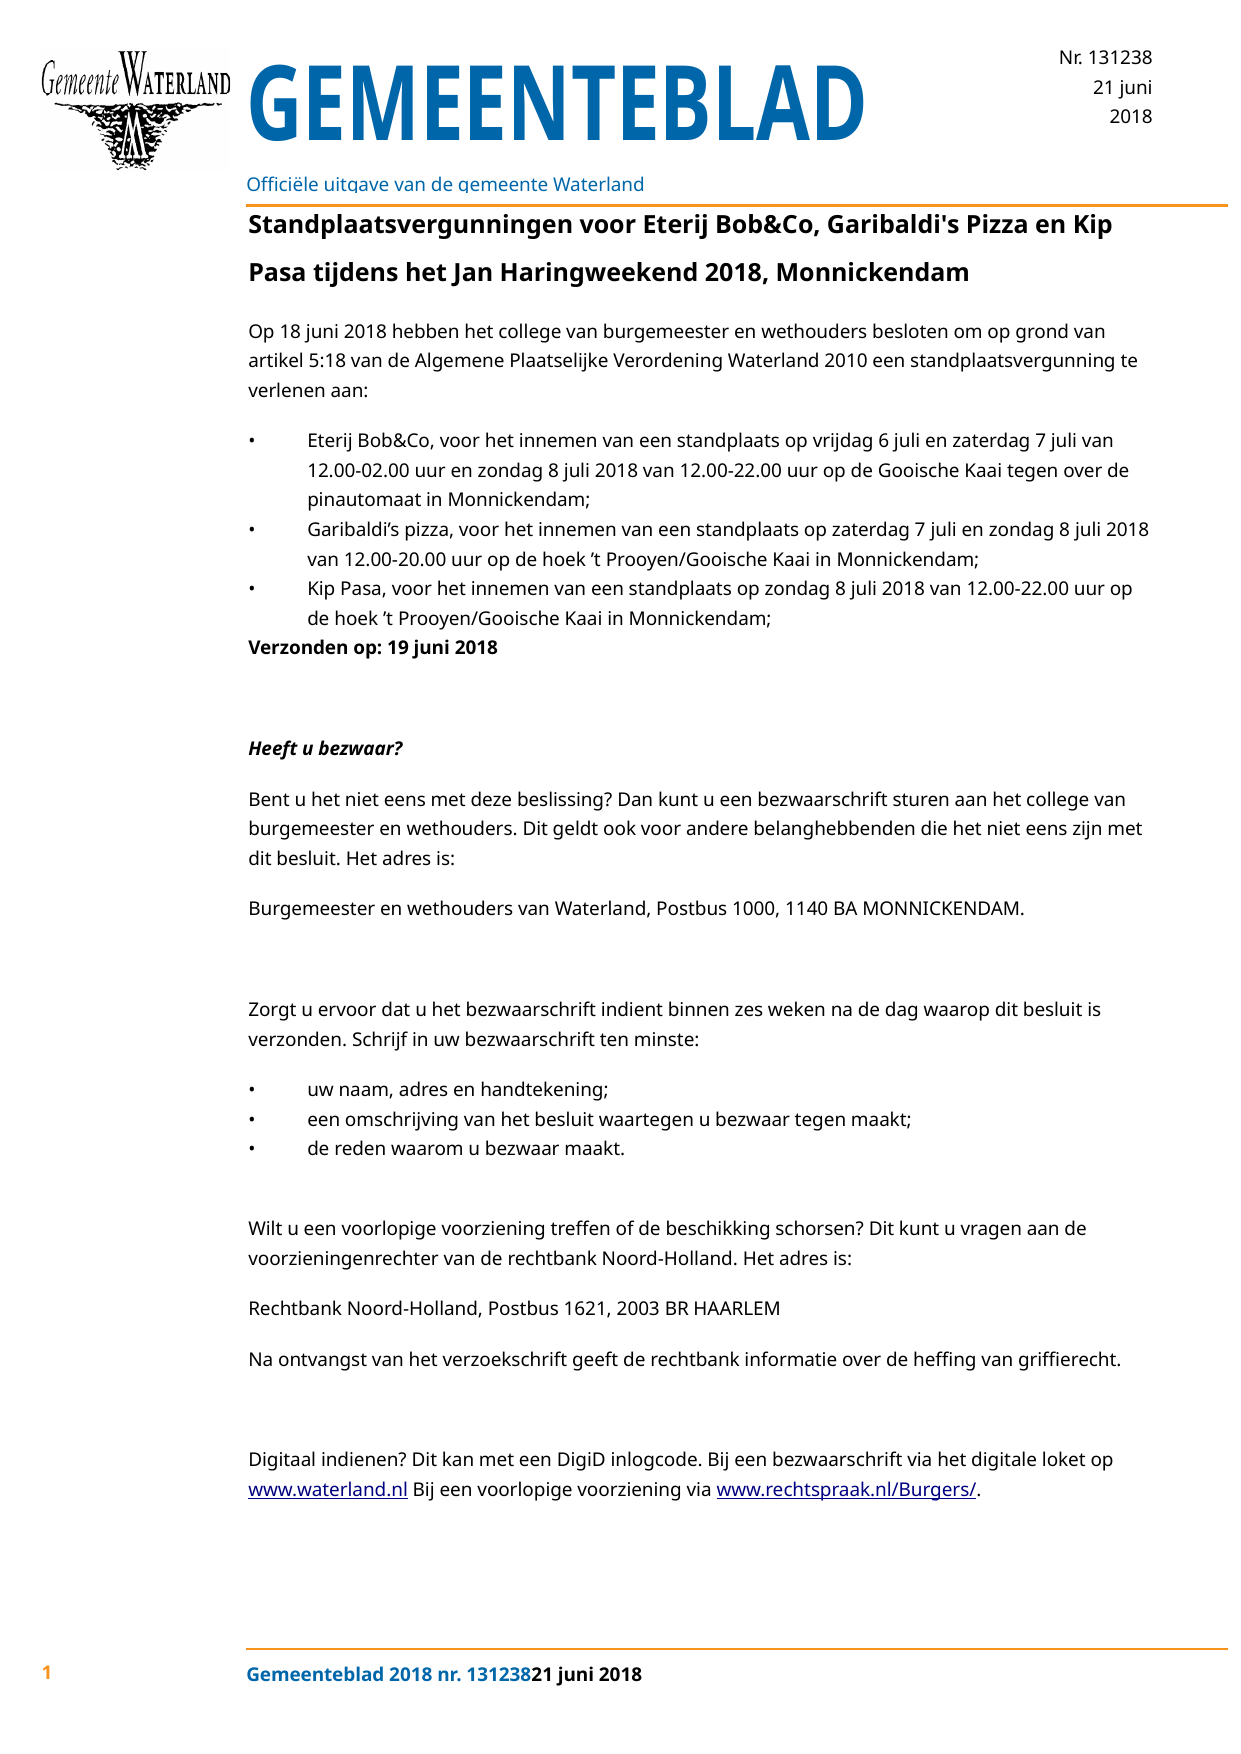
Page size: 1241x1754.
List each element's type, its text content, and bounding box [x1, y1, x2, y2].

list Eterij Bob&Co, voor het innemen van een standplaats op vrijdag 6 juli en zaterdag 7 juli van 12.00-02.00 uur en zondag 8 juli 2018 van 12.00-22.00 uur op de Gooische Kaai tegen over de pinautomaat in Monnickendam; [248, 427, 1152, 512]
picture [41, 47, 231, 172]
text Op 18 juni 2018 hebben het college van burgemeester en wethouders besloten om op grond van artikel 5:18 van de Algemene Plaatselijke Verordening Waterland 2010 een standplaatsvergunning te verlenen aan: [248, 318, 1152, 403]
text Bent u het niet eens met deze beslissing? Dan kunt u een bezwaarschrift sturen aan het college van burgemeester en wethouders. Dit geldt ook voor andere belanghebbenden die het niet eens zijn met dit besluit. Het adres is: [248, 786, 1152, 871]
list een omschrijving van het besluit waartegen u bezwaar tegen maakt; [248, 1106, 1152, 1132]
text Verzonden op: 19 juni 2018 [248, 634, 1152, 660]
text Na ontvangst van het verzoekschrift geeft de rechtbank informatie over de heffing van griffierecht. [248, 1346, 1152, 1372]
text Standplaatsvergunningen voor Eterij Bob&Co, Garibaldi's Pizza en Kip Pasa tijdens het Jan Haringweekend 2018, Monnickendam [248, 207, 1152, 288]
list de reden waarom u bezwaar maakt. [248, 1135, 1152, 1161]
list Kip Pasa, voor het innemen van een standplaats op zondag 8 juli 2018 van 12.00-22.00 uur op de hoek ’t Prooyen/Gooische Kaai in Monnickendam; [248, 575, 1152, 631]
text Wilt u een voorlopige voorziening treffen of de beschikking schorsen? Dit kunt u vragen aan de voorzieningenrechter van de rechtbank Noord-Holland. Het adres is: [248, 1215, 1152, 1271]
text Heeft u bezwaar? [248, 735, 1152, 761]
text Rechtbank Noord-Holland, Postbus 1621, 2003 BR HAARLEM [248, 1295, 1152, 1321]
text Digitaal indienen? Dit kan met een DigiD inlogcode. Bij een bezwaarschrift via het digitale loket op www.waterland.nl Bij een voorlopige voorziening via www.rechtspraak.nl/Burgers/. [248, 1447, 1152, 1502]
list Garibaldi’s pizza, voor het innemen van een standplaats op zaterdag 7 juli en zondag 8 juli 2018 van 12.00-20.00 uur op de hoek ’t Prooyen/Gooische Kaai in Monnickendam; [248, 516, 1152, 572]
text Burgemeester en wethouders van Waterland, Postbus 1000, 1140 BA MONNICKENDAM. [248, 895, 1152, 921]
list uw naam, adres en handtekening; [248, 1076, 1152, 1102]
text Zorgt u ervoor dat u het bezwaarschrift indient binnen zes weken na de dag waarop dit besluit is verzonden. Schrijf in uw bezwaarschrift ten minste: [248, 996, 1152, 1052]
